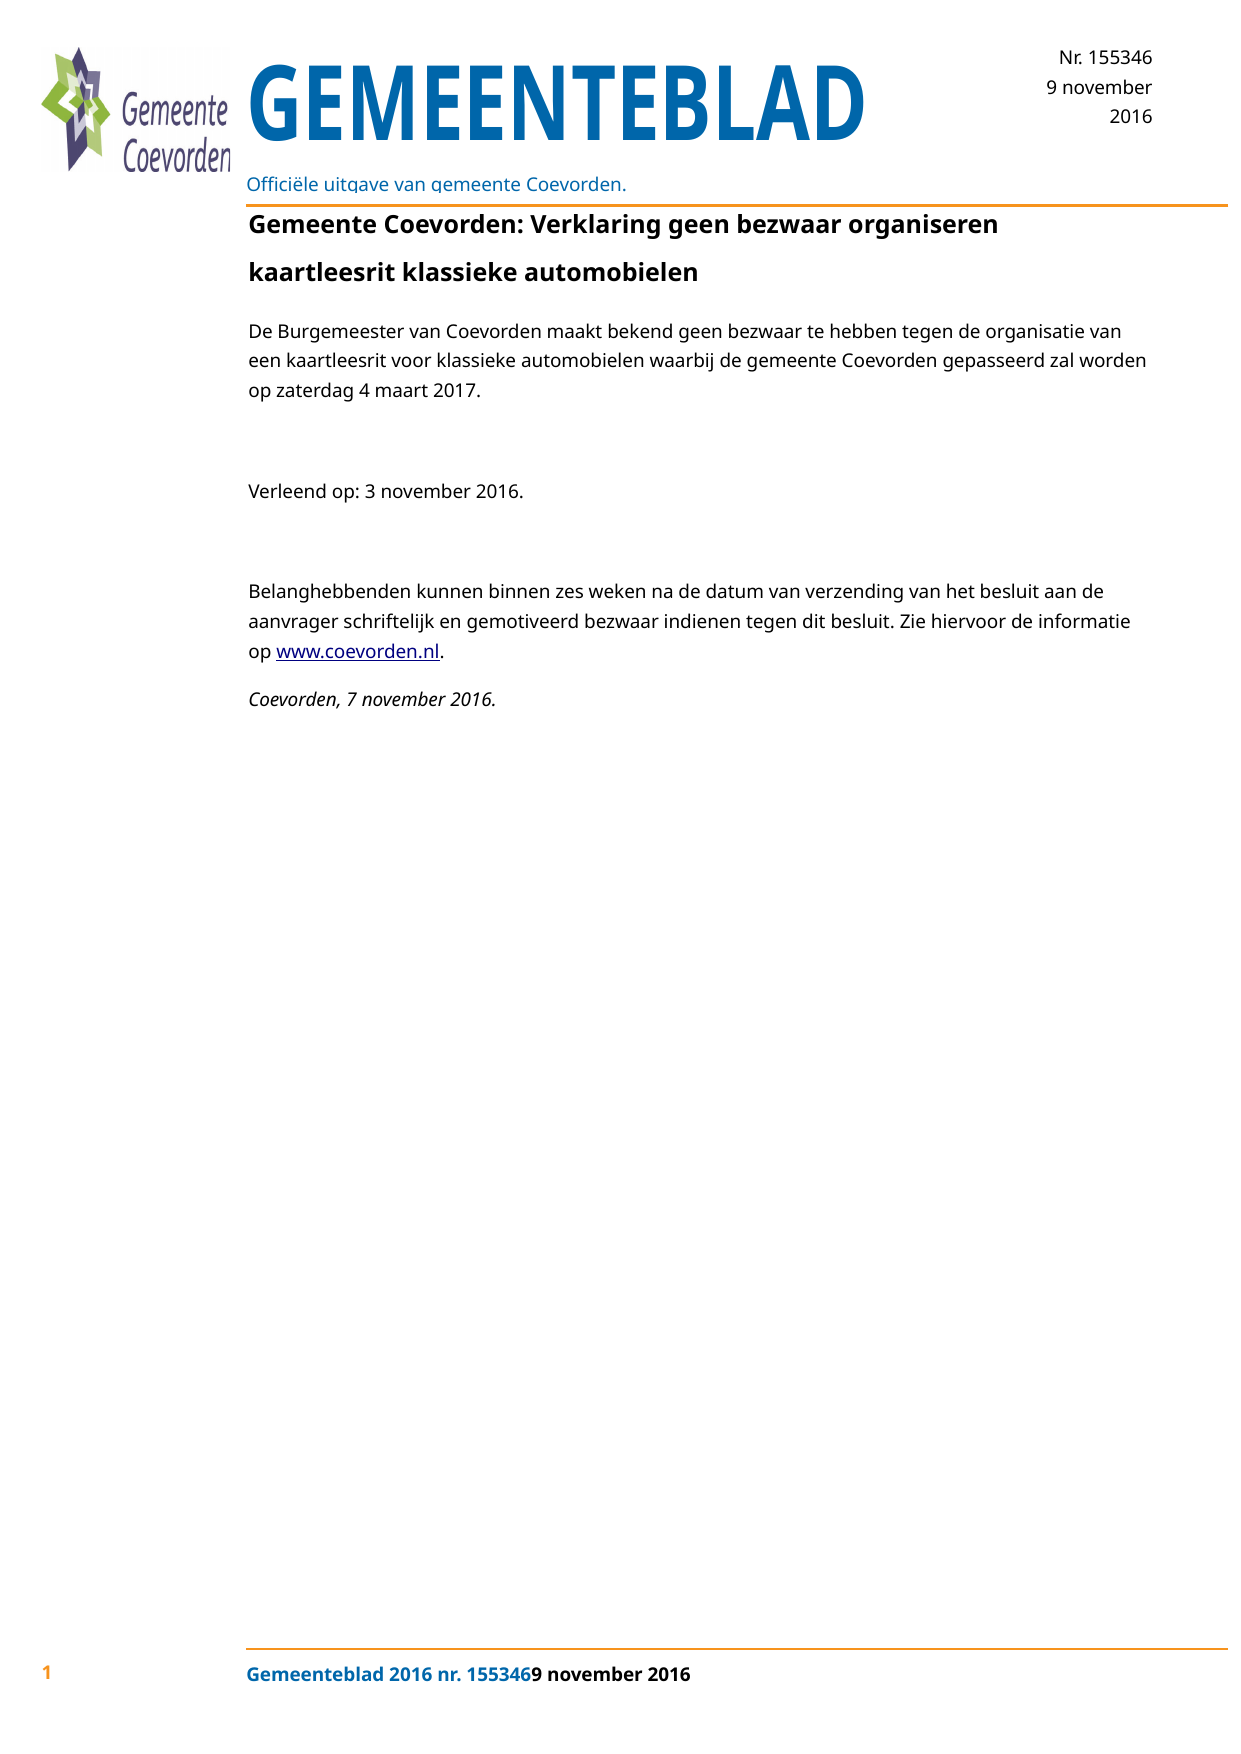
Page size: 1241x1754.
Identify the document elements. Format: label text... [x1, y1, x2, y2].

text Coevorden, 7 november 2016. [248, 686, 1152, 711]
text Gemeente Coevorden: Verklaring geen bezwaar organiseren kaartleesrit klassieke automobielen [248, 207, 1152, 288]
text Verleend op: 3 november 2016. [248, 478, 1152, 504]
text Belanghebbenden kunnen binnen zes weken na de datum van verzending van het besluit aan de aanvrager schriftelijk en gemotiveerd bezwaar indienen tegen dit besluit. Zie hiervoor de informatie op www.coevorden.nl. [248, 579, 1152, 664]
text De Burgemeester van Coevorden maakt bekend geen bezwaar te hebben tegen de organisatie van een kaartleesrit voor klassieke automobielen waarbij de gemeente Coevorden gepasseerd zal worden op zaterdag 4 maart 2017. [248, 318, 1152, 403]
picture [41, 47, 231, 172]
